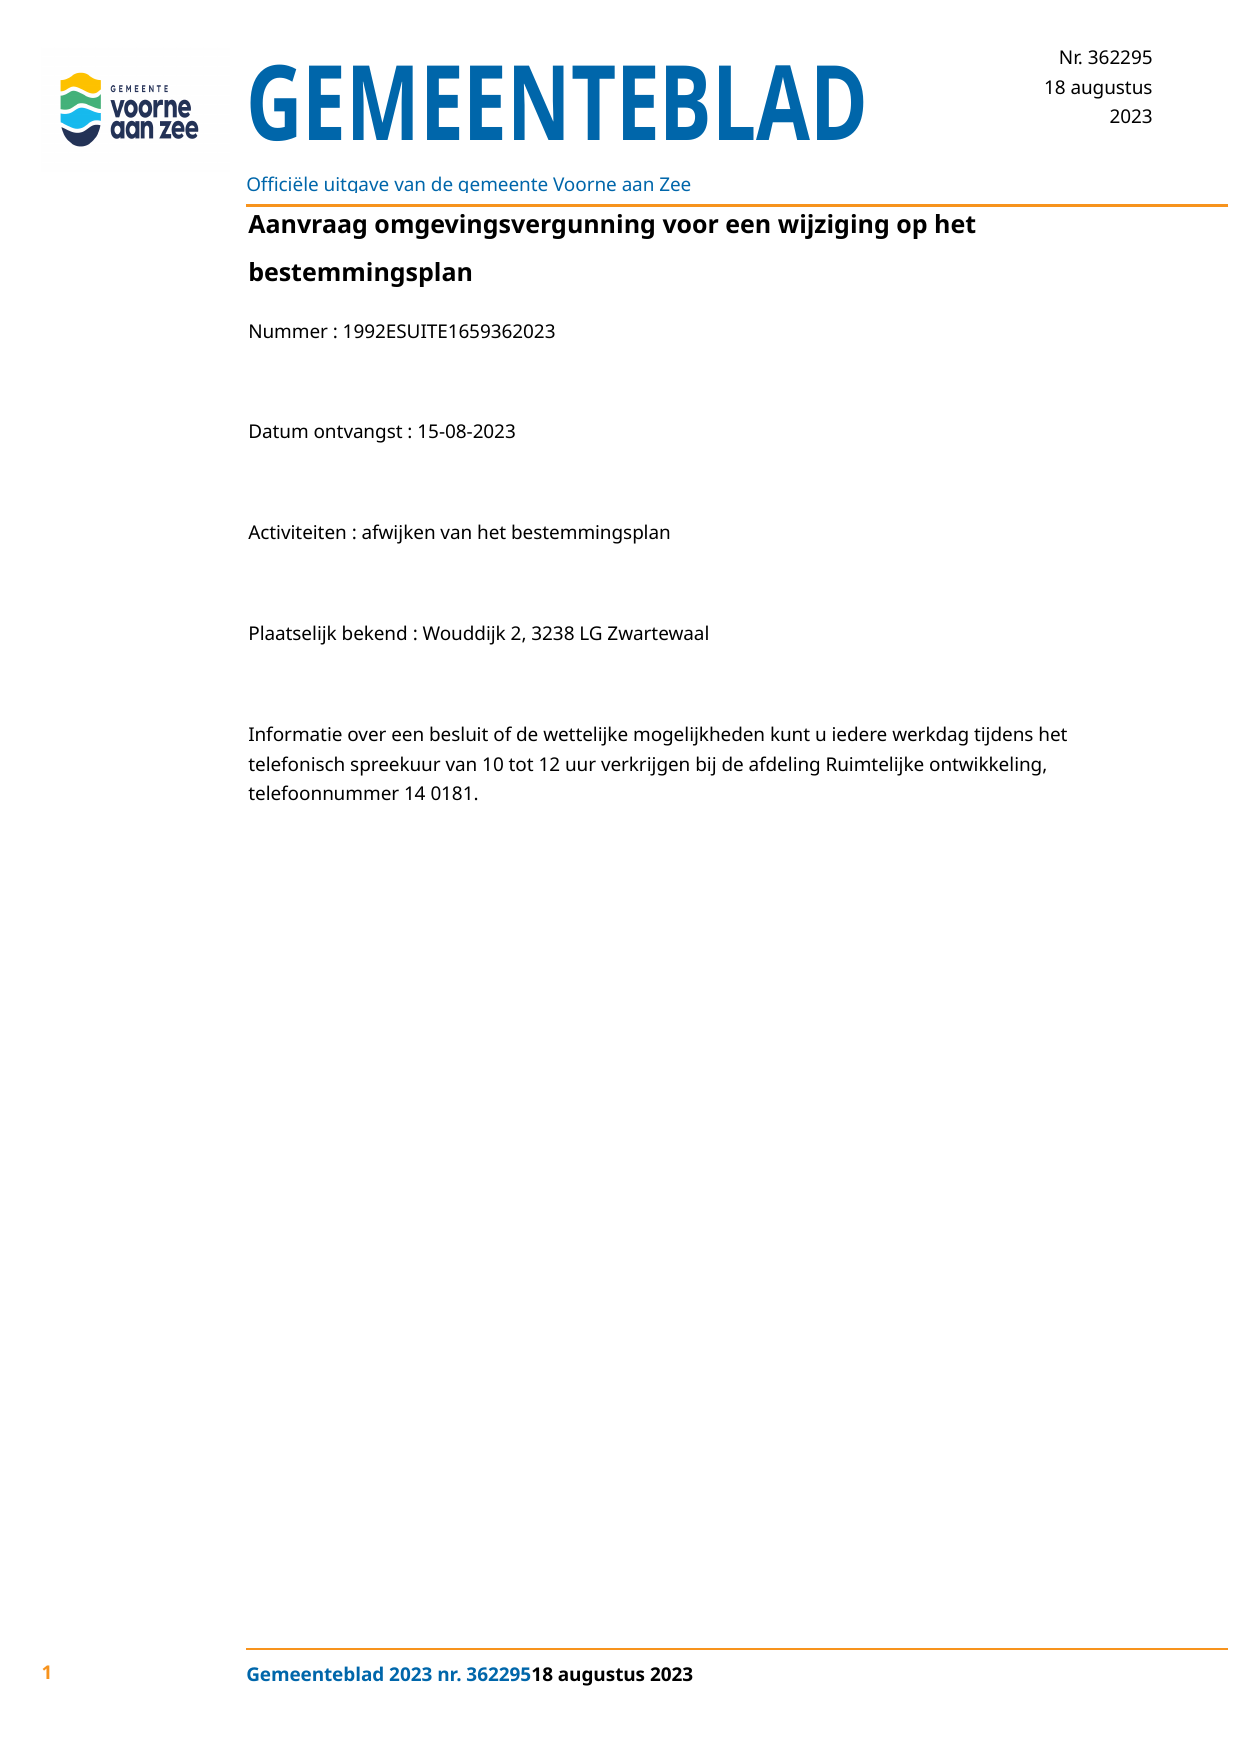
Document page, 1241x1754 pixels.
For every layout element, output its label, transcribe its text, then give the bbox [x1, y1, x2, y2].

text Activiteiten : afwijken van het bestemmingsplan [248, 519, 1152, 545]
text Datum ontvangst : 15-08-2023 [248, 419, 1152, 444]
text Informatie over een besluit of de wettelijke mogelijkheden kunt u iedere werkdag tijdens het telefonisch spreekuur van 10 tot 12 uur verkrijgen bij de afdeling Ruimtelijke ontwikkeling, telefoonnummer 14 0181. [248, 721, 1152, 806]
picture [41, 47, 231, 172]
text Aanvraag omgevingsvergunning voor een wijziging op het bestemmingsplan [248, 207, 1152, 288]
text Plaatselijk bekend : Wouddijk 2, 3238 LG Zwartewaal [248, 620, 1152, 646]
text Nummer : 1992ESUITE1659362023 [248, 318, 1152, 344]
